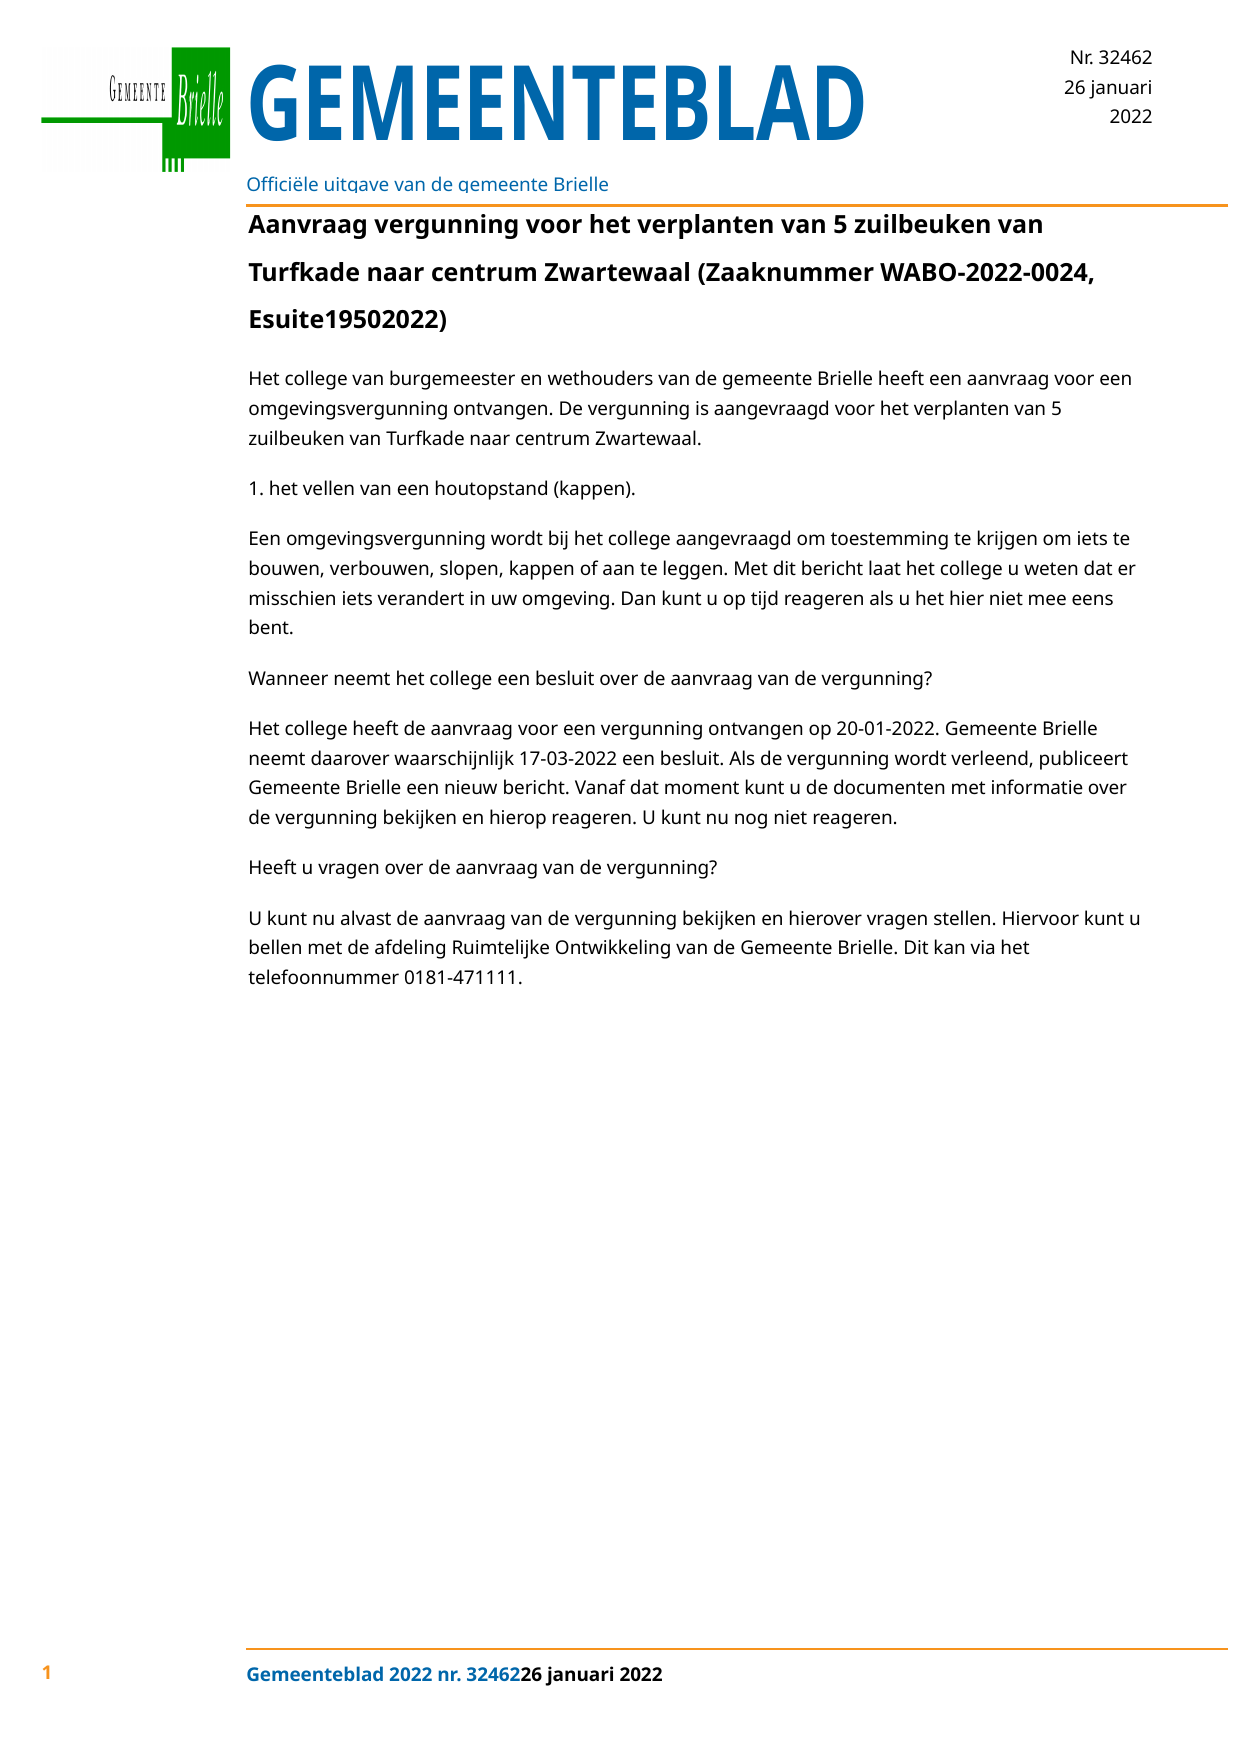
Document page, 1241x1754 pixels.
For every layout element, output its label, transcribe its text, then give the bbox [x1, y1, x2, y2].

text U kunt nu alvast de aanvraag van de vergunning bekijken en hierover vragen stellen. Hiervoor kunt u bellen met de afdeling Ruimtelijke Ontwikkeling van de Gemeente Brielle. Dit kan via het telefoonnummer 0181-471111. [248, 905, 1152, 989]
text Het college heeft de aanvraag voor een vergunning ontvangen op 20-01-2022. Gemeente Brielle neemt daarover waarschijnlijk 17-03-2022 een besluit. Als de vergunning wordt verleend, publiceert Gemeente Brielle een nieuw bericht. Vanaf dat moment kunt u de documenten met informatie over de vergunning bekijken en hierop reageren. U kunt nu nog niet reageren. [248, 715, 1152, 829]
text 1. het vellen van een houtopstand (kappen). [248, 475, 1152, 501]
text Heeft u vragen over de aanvraag van de vergunning? [248, 854, 1152, 880]
text Wanneer neemt het college een besluit over de aanvraag van de vergunning? [248, 665, 1152, 690]
text Een omgevingsvergunning wordt bij het college aangevraagd om toestemming te krijgen om iets te bouwen, verbouwen, slopen, kappen of aan te leggen. Met dit bericht laat het college u weten dat er misschien iets verandert in uw omgeving. Dan kunt u op tijd reageren als u het hier niet mee eens bent. [248, 526, 1152, 640]
text Het college van burgemeester en wethouders van de gemeente Brielle heeft een aanvraag voor een omgevingsvergunning ontvangen. De vergunning is aangevraagd voor het verplanten van 5 zuilbeuken van Turfkade naar centrum Zwartewaal. [248, 366, 1152, 450]
picture [41, 47, 231, 172]
text Aanvraag vergunning voor het verplanten van 5 zuilbeuken van Turfkade naar centrum Zwartewaal (Zaaknummer WABO-2022-0024, Esuite19502022) [248, 207, 1152, 336]
